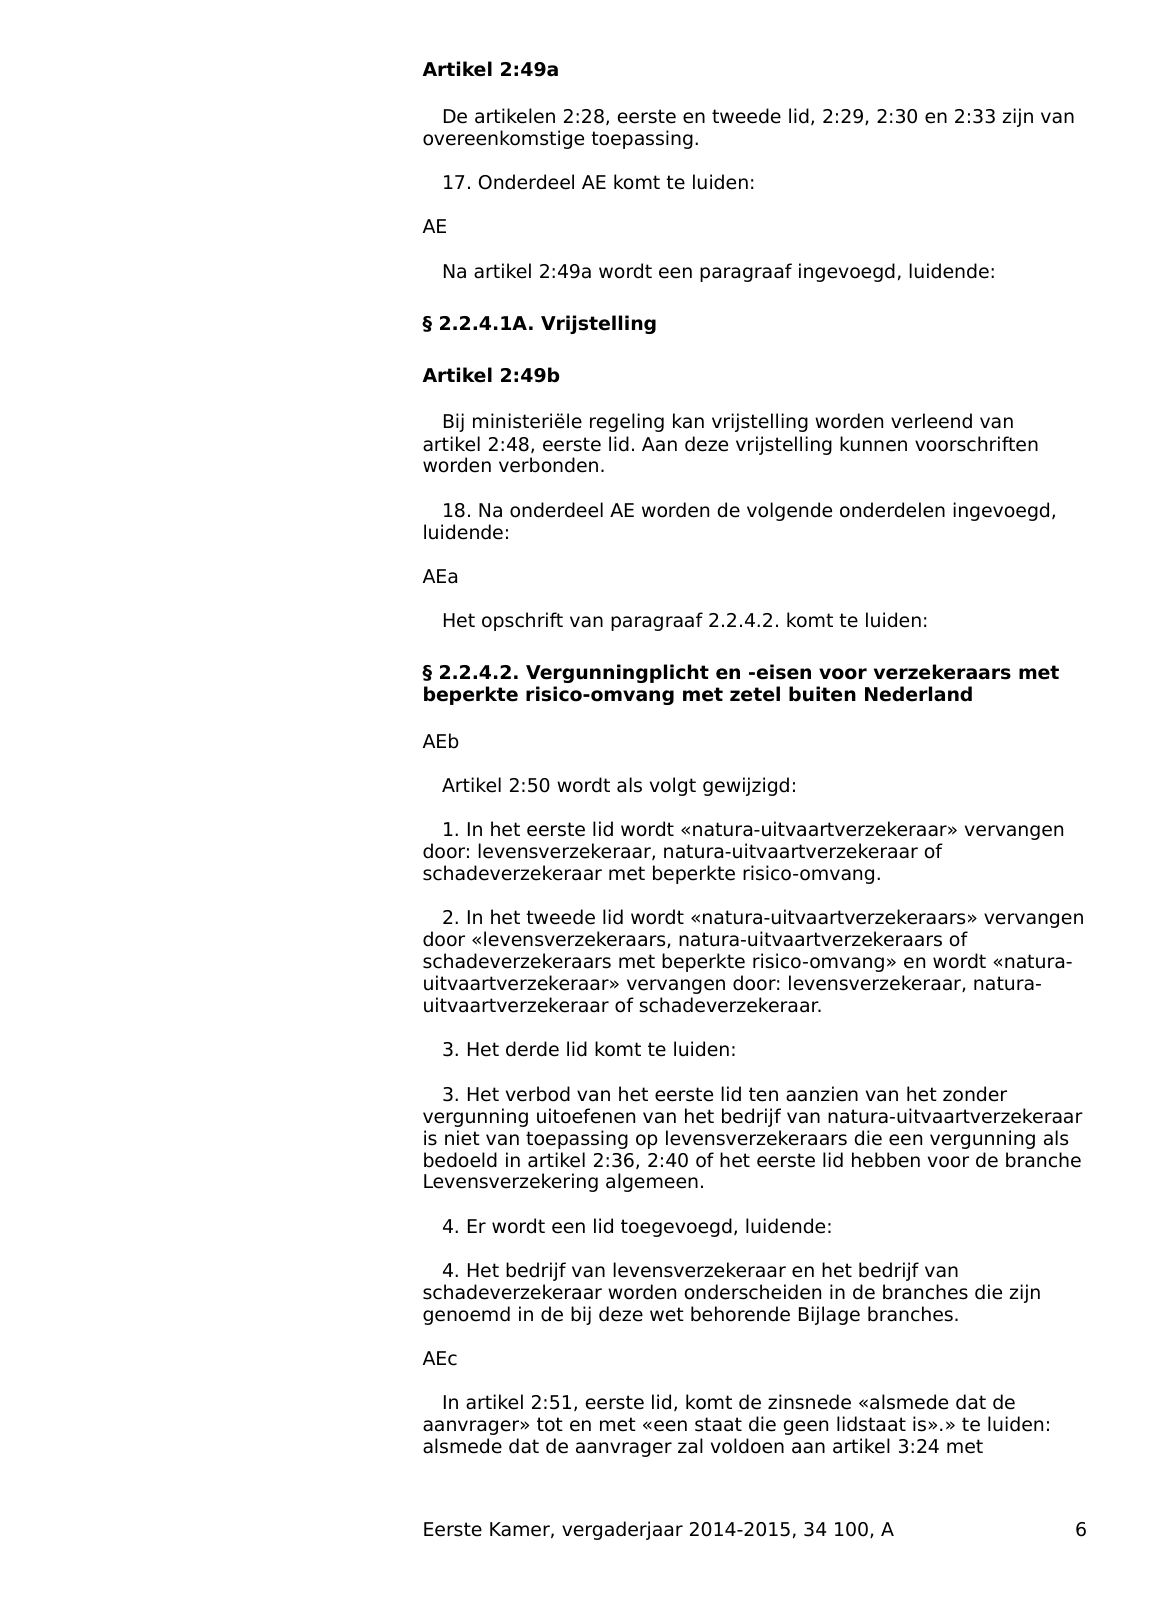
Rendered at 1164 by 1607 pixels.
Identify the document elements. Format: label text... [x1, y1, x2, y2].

text 4. Het bedrijf van levensverzekeraar en het bedrijf van schadeverzekeraar worden onderscheiden in de branches die zijn genoemd in de bij deze wet behorende Bijlage branches. [422, 1260, 1087, 1326]
text 4. Er wordt een lid toegevoegd, luidende: [422, 1216, 1087, 1238]
subtitle § 2.2.4.1A. Vrijstelling [422, 312, 1087, 334]
text In artikel 2:51, eerste lid, komt de zinsnede «alsmede dat de aanvrager» tot en met «een staat die geen lidstaat is».» te luiden: alsmede dat de aanvrager zal voldoen aan artikel 3:24 met [422, 1392, 1087, 1458]
text 17. Onderdeel AE komt te luiden: [422, 172, 1087, 194]
text AEb [422, 731, 1087, 753]
text 1. In het eerste lid wordt «natura-uitvaartverzekeraar» vervangen door: levensverzekeraar, natura-uitvaartverzekeraar of schadeverzekeraar met beperkte risico-omvang. [422, 819, 1087, 885]
subtitle Artikel 2:49b [422, 364, 1087, 386]
text 3. Het verbod van het eerste lid ten aanzien van het zonder vergunning uitoefenen van het bedrijf van natura-uitvaartverzekeraar is niet van toepassing op levensverzekeraars die een vergunning als bedoeld in artikel 2:36, 2:40 of het eerste lid hebben voor de branche Levensverzekering algemeen. [422, 1083, 1087, 1193]
text De artikelen 2:28, eerste en tweede lid, 2:29, 2:30 en 2:33 zijn van overeenkomstige toepassing. [422, 106, 1087, 150]
text 18. Na onderdeel AE worden de volgende onderdelen ingevoegd, luidende: [422, 499, 1087, 543]
text AE [422, 216, 1087, 238]
text Artikel 2:50 wordt als volgt gewijzigd: [422, 775, 1087, 797]
text 2. In het tweede lid wordt «natura-uitvaartverzekeraars» vervangen door «levensverzekeraars, natura-uitvaartverzekeraars of schadeverzekeraars met beperkte risico-omvang» en wordt «natura-uitvaartverzekeraar» vervangen door: levensverzekeraar, natura-uitvaartverzekeraar of schadeverzekeraar. [422, 907, 1087, 1017]
text 3. Het derde lid komt te luiden: [422, 1039, 1087, 1061]
text AEc [422, 1348, 1087, 1370]
text Het opschrift van paragraaf 2.2.4.2. komt te luiden: [422, 610, 1087, 632]
text Na artikel 2:49a wordt een paragraaf ingevoegd, luidende: [422, 261, 1087, 282]
subtitle § 2.2.4.2. Vergunningplicht en -eisen voor verzekeraars met beperkte risico-omvang met zetel buiten Nederland [422, 662, 1087, 706]
text Bij ministeriële regeling kan vrijstelling worden verleend van artikel 2:48, eerste lid. Aan deze vrijstelling kunnen voorschriften worden verbonden. [422, 411, 1087, 477]
subtitle Artikel 2:49a [422, 59, 1087, 81]
text AEa [422, 566, 1087, 588]
